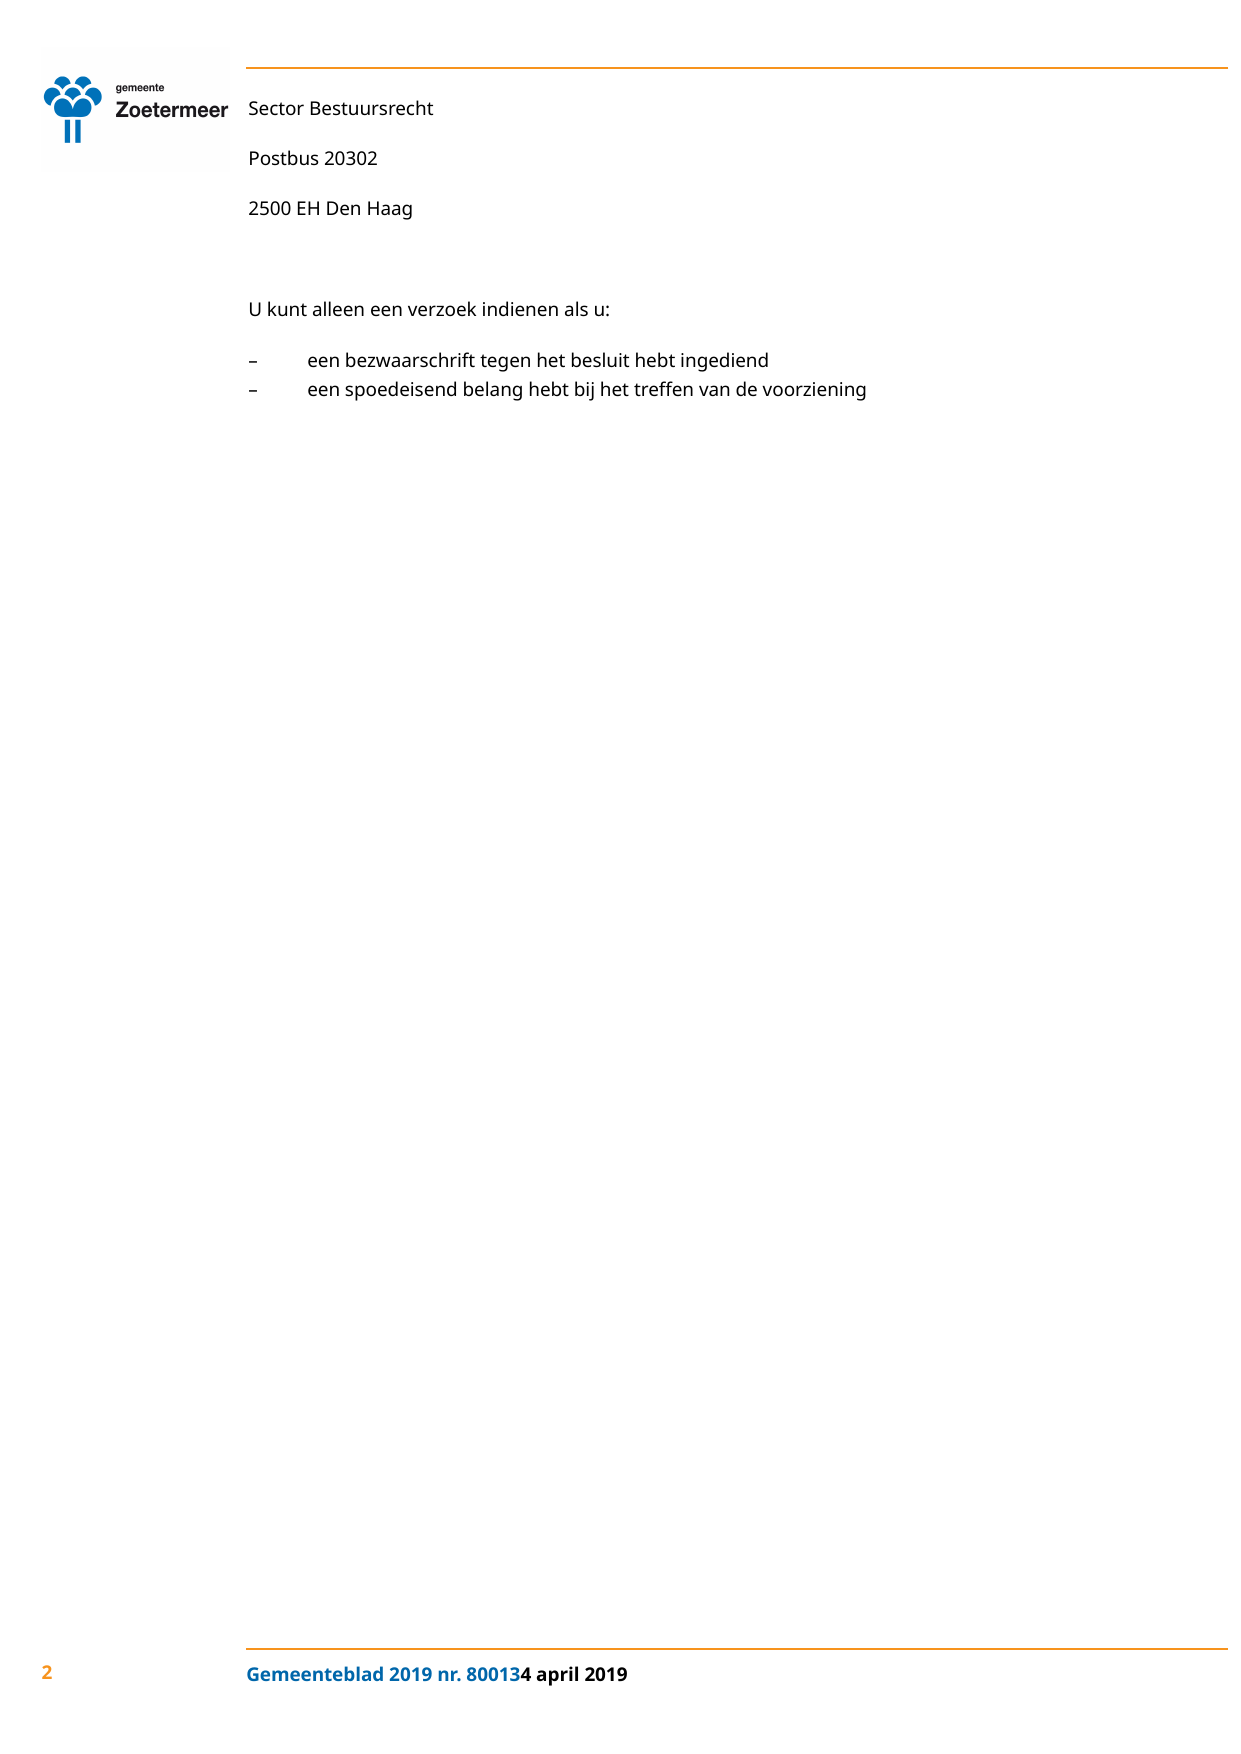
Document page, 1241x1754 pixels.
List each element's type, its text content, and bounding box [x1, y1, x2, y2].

text Sector Bestuursrecht [248, 95, 1152, 121]
text U kunt alleen een verzoek indienen als u: [248, 296, 1152, 322]
text 2500 EH Den Haag [248, 196, 1152, 221]
list een spoedeisend belang hebt bij het treffen van de voorziening [248, 376, 1152, 402]
picture [41, 47, 231, 172]
list een bezwaarschrift tegen het besluit hebt ingediend [248, 347, 1152, 373]
text Postbus 20302 [248, 145, 1152, 171]
